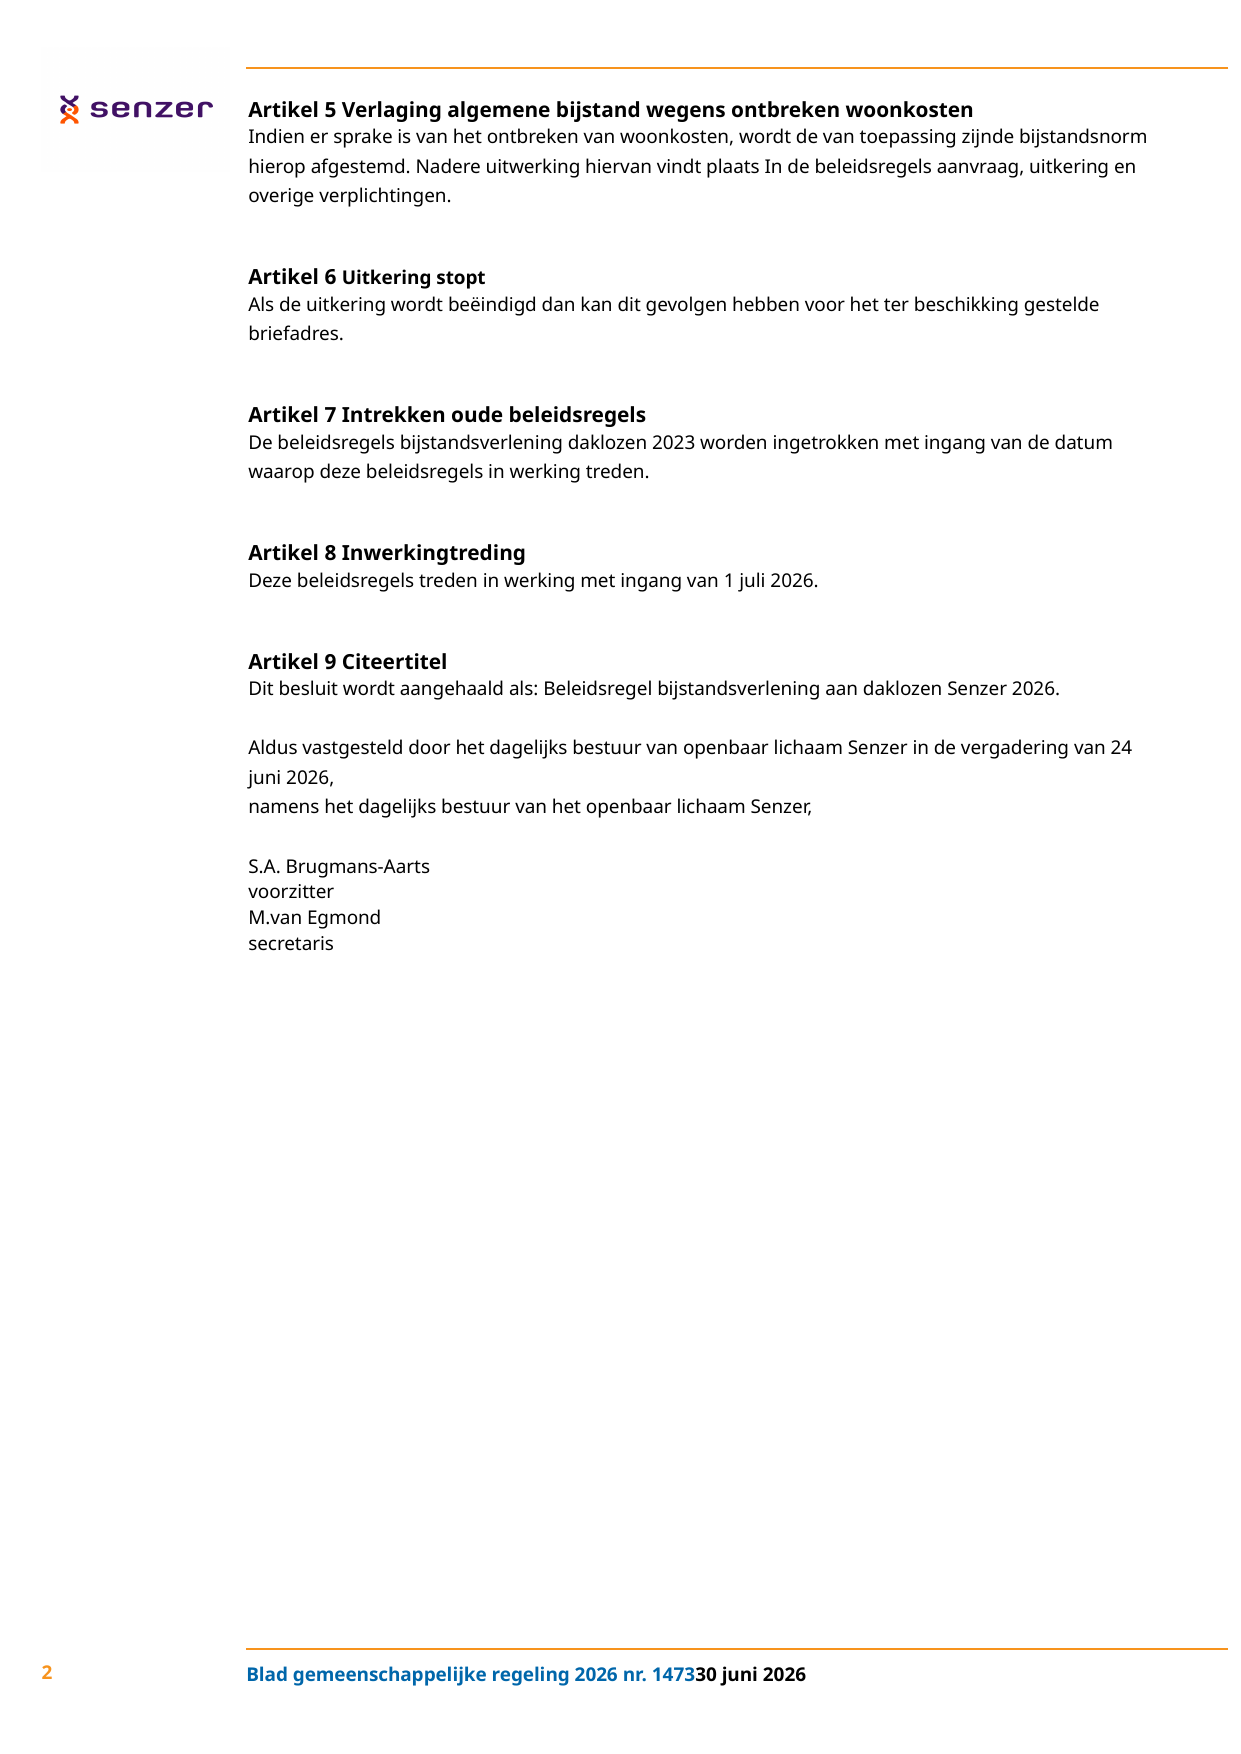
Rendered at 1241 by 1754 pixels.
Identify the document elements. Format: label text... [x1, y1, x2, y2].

text Indien er sprake is van het ontbreken van woonkosten, wordt de van toepassing zijnde bijstandsnorm hierop afgestemd. Nadere uitwerking hiervan vindt plaats In de beleidsregels aanvraag, uitkering en overige verplichtingen. [248, 123, 1152, 208]
text De beleidsregels bijstandsverlening daklozen 2023 worden ingetrokken met ingang van de datum waarop deze beleidsregels in werking treden. [248, 429, 1152, 484]
text secretaris [248, 930, 1152, 956]
text Deze beleidsregels treden in werking met ingang van 1 juli 2026. [248, 567, 1152, 593]
text Als de uitkering wordt beëindigd dan kan dit gevolgen hebben voor het ter beschikking gestelde briefadres. [248, 291, 1152, 346]
text Artikel 6 Uitkering stopt [248, 262, 1152, 291]
text Artikel 9 Citeertitel [248, 647, 1152, 675]
text Artikel 5 Verlaging algemene bijstand wegens ontbreken woonkosten [248, 95, 1152, 123]
text M.van Egmond [248, 904, 1152, 930]
text S.A. Brugmans-Aarts [248, 853, 1152, 878]
text Dit besluit wordt aangehaald als: Beleidsregel bijstandsverlening aan daklozen Senzer 2026. [248, 675, 1152, 701]
text voorzitter [248, 878, 1152, 904]
text Artikel 7 Intrekken oude beleidsregels [248, 400, 1152, 429]
text Aldus vastgesteld door het dagelijks bestuur van openbaar lichaam Senzer in de vergadering van 24 juni 2026, [248, 734, 1152, 790]
text Artikel 8 Inwerkingtreding [248, 538, 1152, 567]
picture [41, 47, 231, 172]
text namens het dagelijks bestuur van het openbaar lichaam Senzer, [248, 794, 1152, 819]
